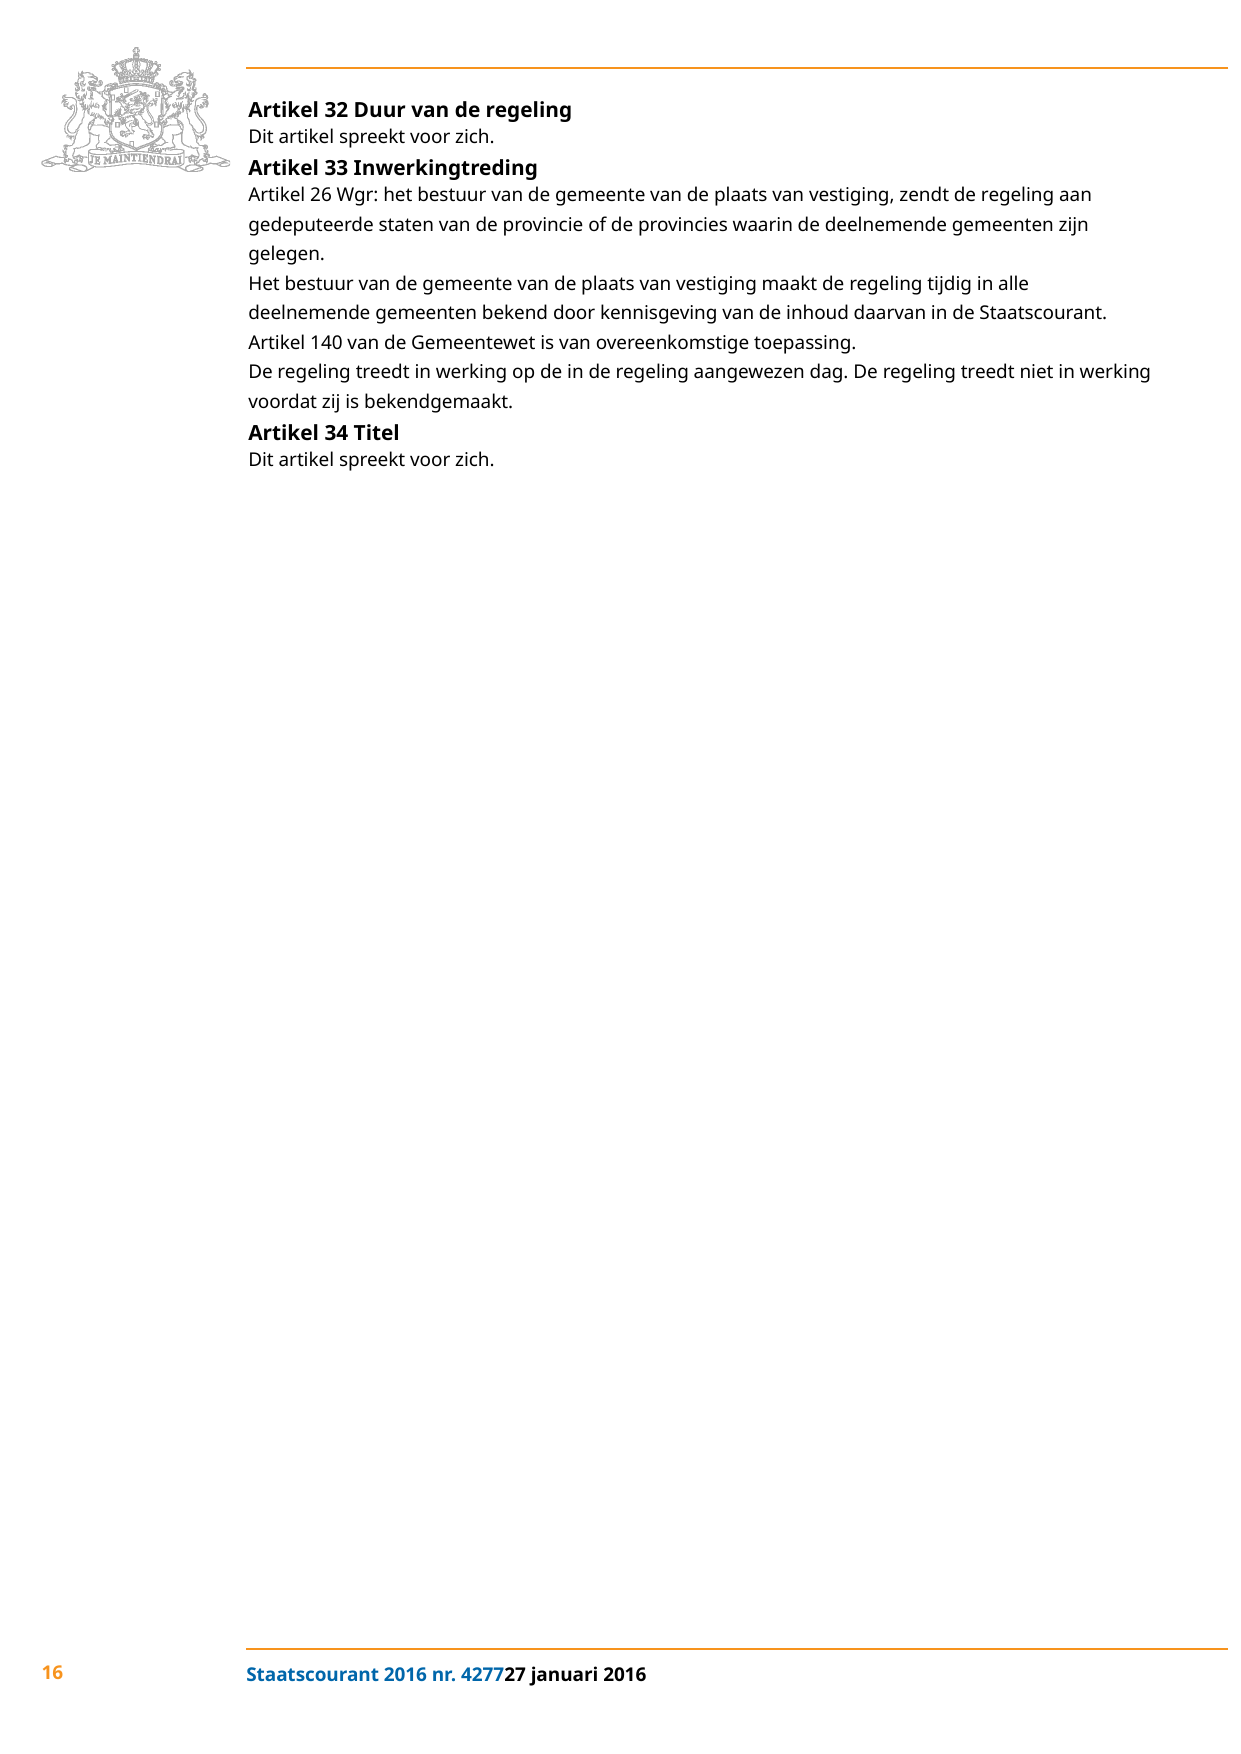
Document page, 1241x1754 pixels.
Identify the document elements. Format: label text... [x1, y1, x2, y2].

text De regeling treedt in werking op de in de regeling aangewezen dag. De regeling treedt niet in werking voordat zij is bekendgemaakt. [248, 359, 1152, 414]
text Dit artikel spreekt voor zich. [248, 446, 1152, 472]
text Artikel 34 Titel [248, 418, 1152, 446]
text Artikel 32 Duur van de regeling [248, 95, 1152, 123]
text Het bestuur van de gemeente van de plaats van vestiging maakt de regeling tijdig in alle deelnemende gemeenten bekend door kennisgeving van de inhoud daarvan in de Staatscourant. Artikel 140 van de Gemeentewet is van overeenkomstige toepassing. [248, 270, 1152, 355]
picture [41, 47, 231, 172]
text Artikel 26 Wgr: het bestuur van de gemeente van de plaats van vestiging, zendt de regeling aan gedeputeerde staten van de provincie of de provincies waarin de deelnemende gemeenten zijn gelegen. [248, 181, 1152, 266]
text Artikel 33 Inwerkingtreding [248, 153, 1152, 181]
text Dit artikel spreekt voor zich. [248, 123, 1152, 149]
